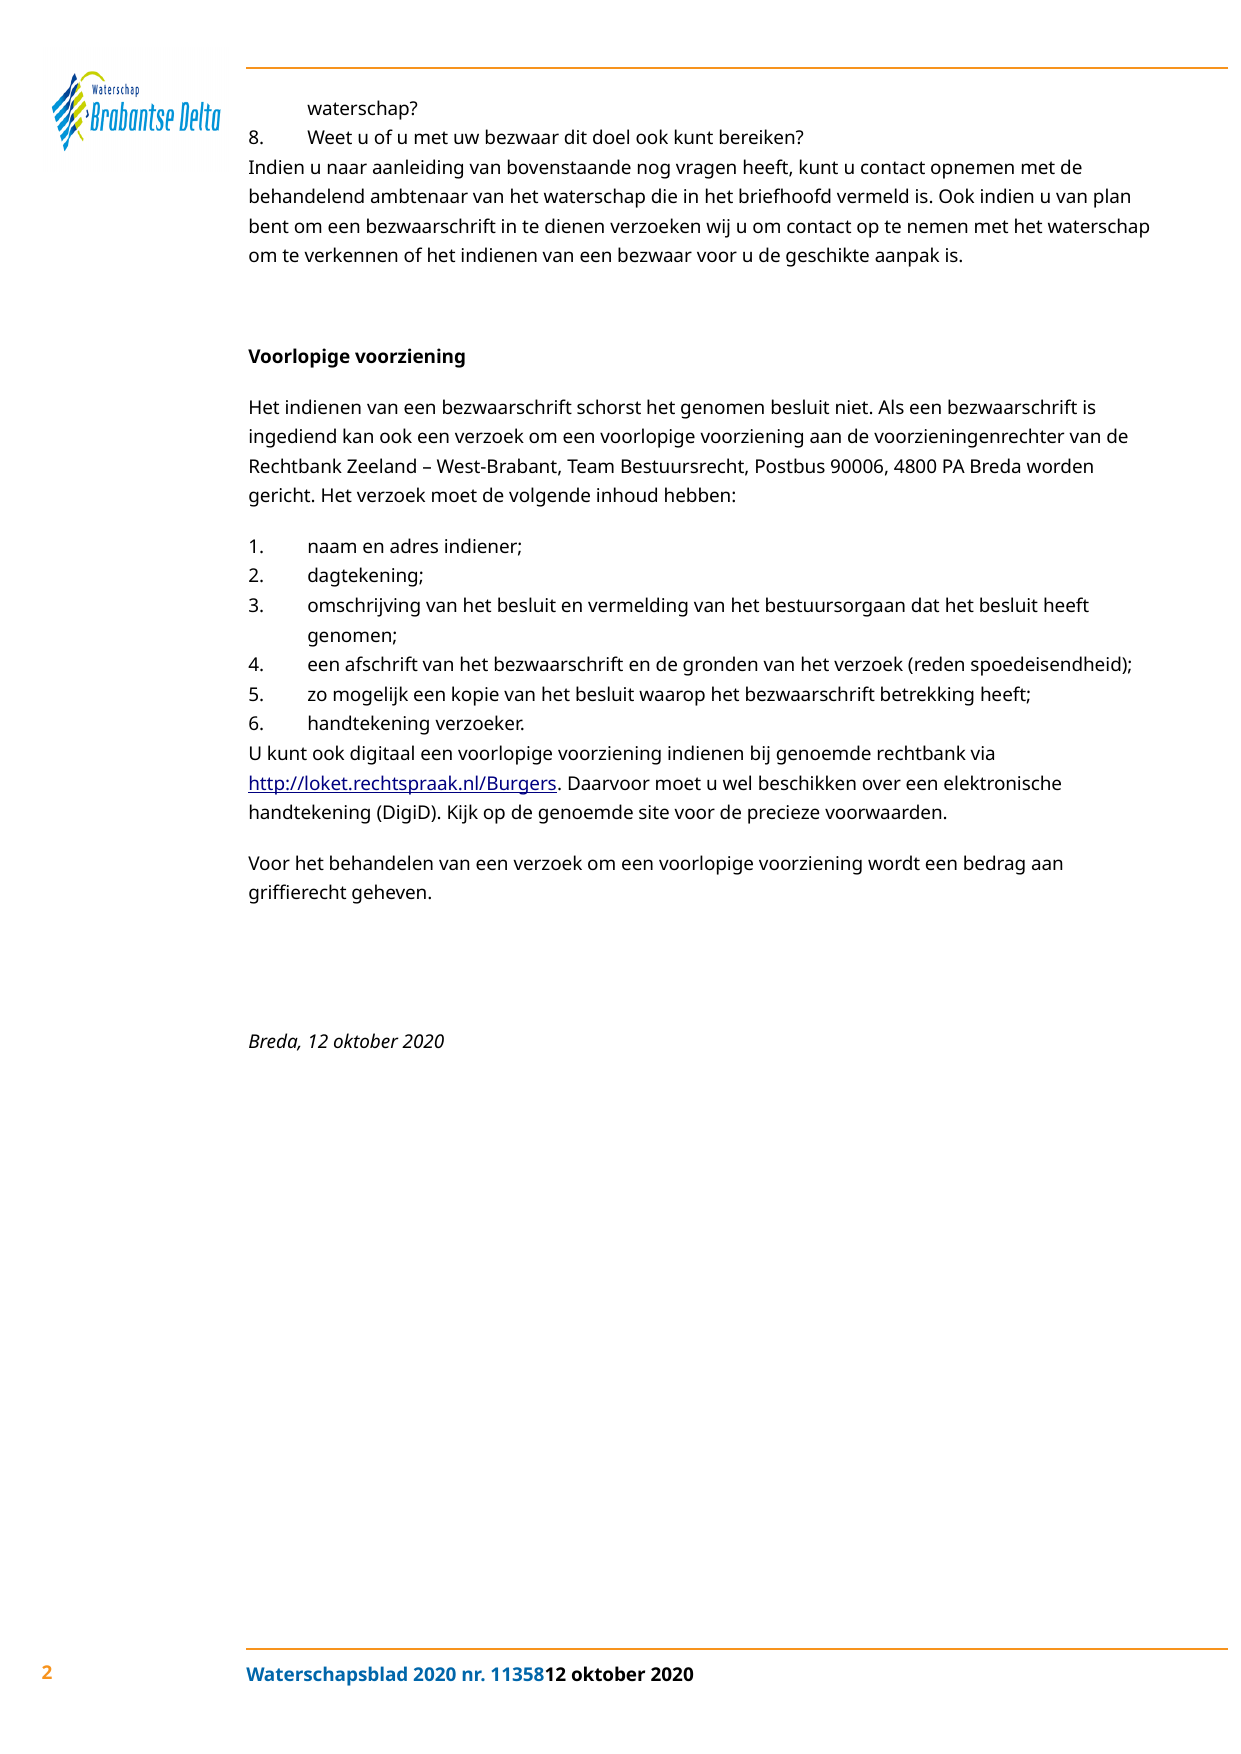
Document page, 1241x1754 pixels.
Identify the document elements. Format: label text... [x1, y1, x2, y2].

text Breda, 12 oktober 2020 [248, 1028, 1152, 1054]
text Voor het behandelen van een verzoek om een voorlopige voorziening wordt een bedrag aan griffierecht geheven. [248, 850, 1152, 905]
list waterschap? [248, 95, 1152, 121]
text Indien u naar aanleiding van bovenstaande nog vragen heeft, kunt u contact opnemen met de behandelend ambtenaar van het waterschap die in het briefhoofd vermeld is. Ook indien u van plan bent om een bezwaarschrift in te dienen verzoeken wij u om contact op te nemen met het waterschap om te verkennen of het indienen van een bezwaar voor u de geschikte aanpak is. [248, 154, 1152, 268]
text Voorlopige voorziening [248, 343, 1152, 369]
list handtekening verzoeker. [248, 711, 1152, 736]
list zo mogelijk een kopie van het besluit waarop het bezwaarschrift betrekking heeft; [248, 681, 1152, 707]
list omschrijving van het besluit en vermelding van het bestuursorgaan dat het besluit heeft genomen; [248, 592, 1152, 648]
picture [41, 47, 231, 172]
list Weet u of u met uw bezwaar dit doel ook kunt bereiken? [248, 124, 1152, 150]
text U kunt ook digitaal een voorlopige voorziening indienen bij genoemde rechtbank via http://loket.rechtspraak.nl/Burgers. Daarvoor moet u wel beschikken over een elektronische handtekening (DigiD). Kijk op de genoemde site voor de precieze voorwaarden. [248, 740, 1152, 825]
text Het indienen van een bezwaarschrift schorst het genomen besluit niet. Als een bezwaarschrift is ingediend kan ook een verzoek om een voorlopige voorziening aan de voorzieningenrechter van de Rechtbank Zeeland – West-Brabant, Team Bestuursrecht, Postbus 90006, 4800 PA Breda worden gericht. Het verzoek moet de volgende inhoud hebben: [248, 394, 1152, 508]
list dagtekening; [248, 563, 1152, 588]
list een afschrift van het bezwaarschrift en de gronden van het verzoek (reden spoedeisendheid); [248, 651, 1152, 677]
list naam en adres indiener; [248, 533, 1152, 559]
